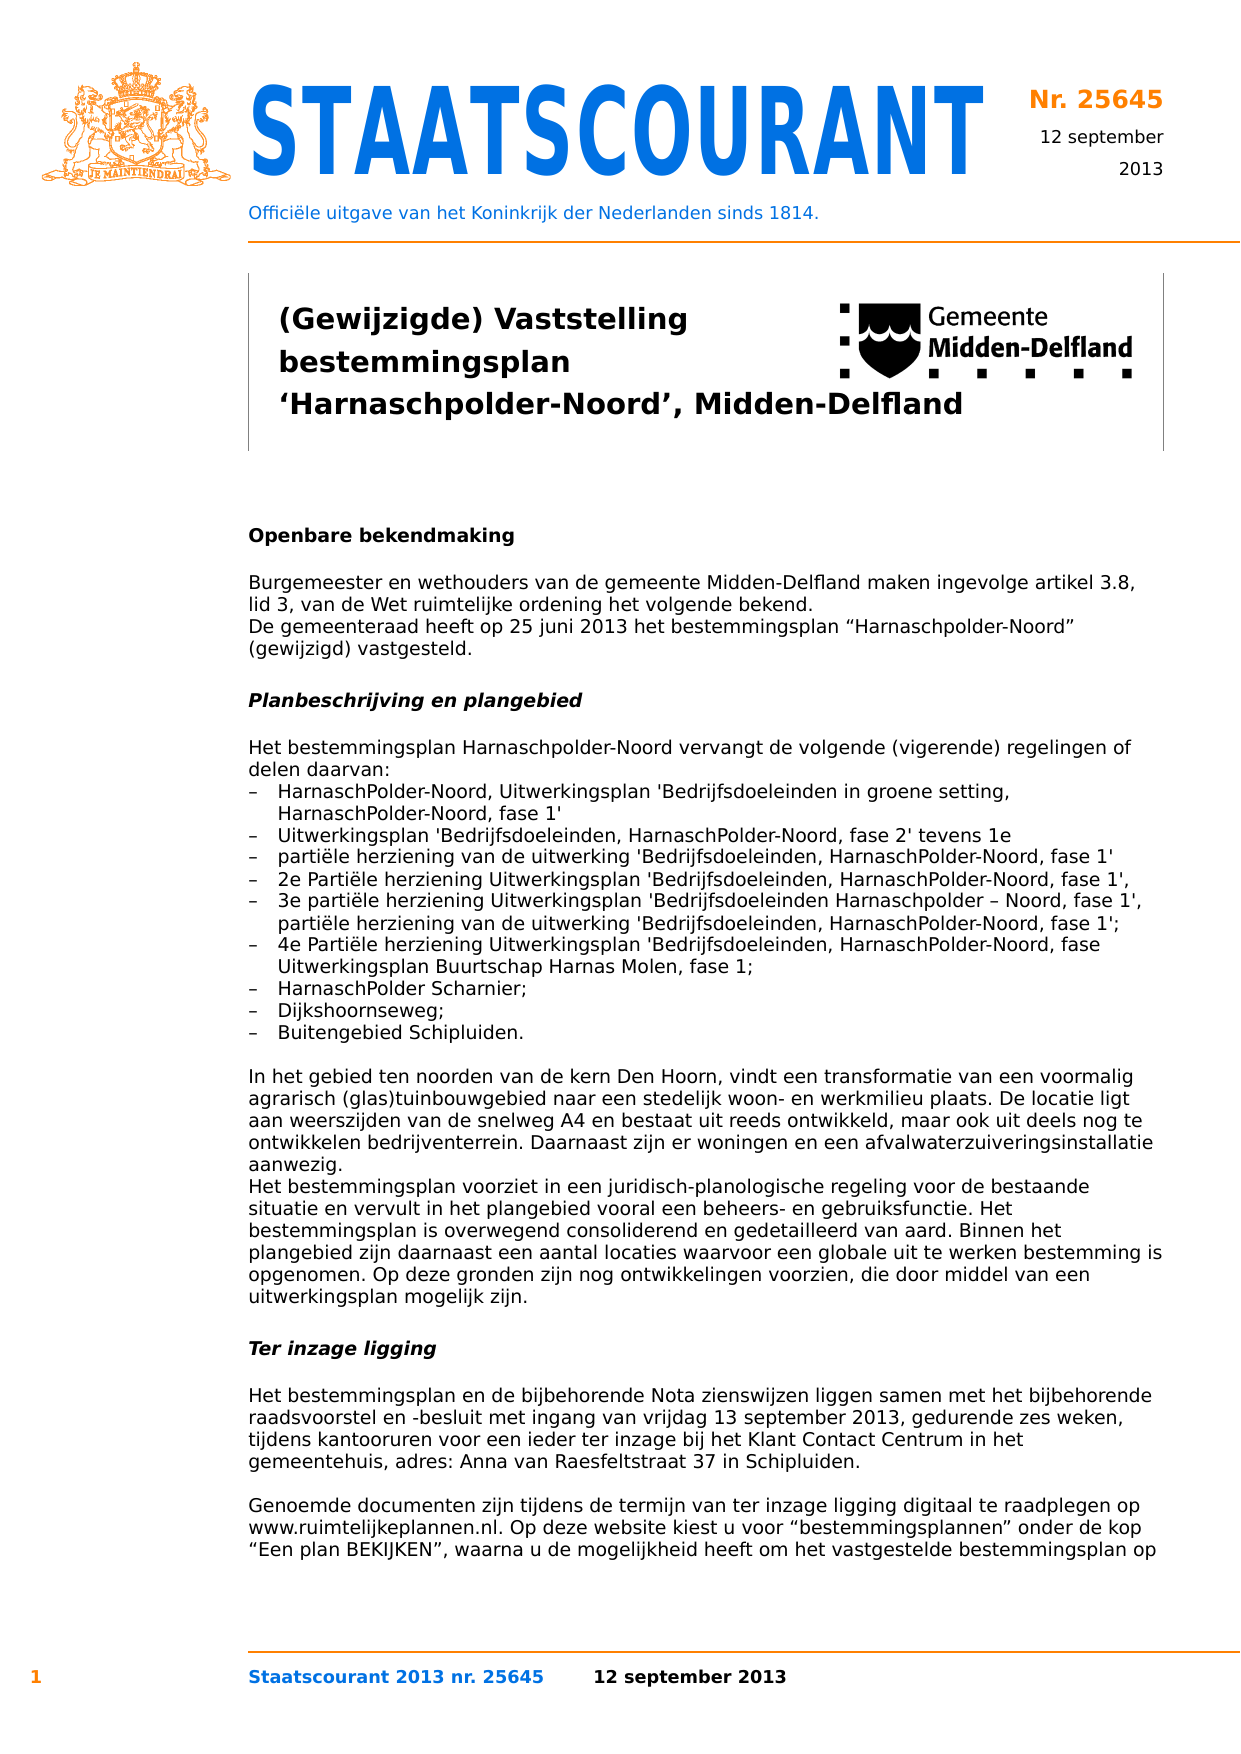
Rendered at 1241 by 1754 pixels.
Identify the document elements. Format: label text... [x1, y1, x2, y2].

text – HarnaschPolder Scharnier; [248, 978, 1163, 1000]
table_cell 12 september [998, 121, 1240, 153]
text – Buitengebied Schipluiden. [248, 1022, 1163, 1044]
picture [838, 302, 1134, 380]
picture [41, 62, 231, 186]
subtitle Openbare bekendmaking [248, 525, 1163, 547]
table_header Nr. 25645 [998, 62, 1240, 121]
table_cell Officiële uitgave van het Koninkrijk der Nederlanden sinds 1814. [248, 203, 1240, 241]
text Het bestemmingsplan en de bijbehorende Nota zienswijzen liggen samen met het bijbehorende raadsvoorstel en -besluit met ingang van vrijdag 13 september 2013, gedurende zes weken, tijdens kantooruren voor een ieder ter inzage bij het Klant Contact Centrum in het gemeentehuis, adres: Anna van Raesfeltstraat 37 in Schipluiden. [248, 1385, 1163, 1473]
text In het gebied ten noorden van de kern Den Hoorn, vindt een transformatie van een voormalig agrarisch (glas)tuinbouwgebied naar een stedelijk woon- en werkmilieu plaats. De locatie ligt aan weerszijden van de snelweg A4 en bestaat uit reeds ontwikkeld, maar ook uit deels nog te ontwikkelen bedrijventerrein. Daarnaast zijn er woningen en een afvalwaterzuiveringsinstallatie aanwezig. [248, 1066, 1163, 1176]
table_cell 2013 [998, 153, 1240, 203]
text Burgemeester en wethouders van de gemeente Midden-Delfland maken ingevolge artikel 3.8, lid 3, van de Wet ruimtelijke ordening het volgende bekend. [248, 572, 1163, 616]
text – 2e Partiële herziening Uitwerkingsplan 'Bedrijfsdoeleinden, HarnaschPolder-Noord, fase 1', [248, 868, 1163, 890]
text – partiële herziening van de uitwerking 'Bedrijfsdoeleinden, HarnaschPolder-Noord, fase 1' [248, 846, 1163, 868]
table_header STAATSCOURANT [248, 62, 998, 203]
text – HarnaschPolder-Noord, Uitwerkingsplan 'Bedrijfsdoeleinden in groene setting, HarnaschPolder-Noord, fase 1' [248, 781, 1163, 824]
subtitle (Gewijzigde) Vaststelling bestemmingsplan ‘Harnaschpolder-Noord’, Midden-Delfland [249, 273, 1163, 451]
subtitle Ter inzage ligging [248, 1338, 1163, 1360]
subtitle Planbeschrijving en plangebied [248, 689, 1163, 712]
text Genoemde documenten zijn tijdens de termijn van ter inzage ligging digitaal te raadplegen op www.ruimtelijkeplannen.nl. Op deze website kiest u voor “bestemmingsplannen” onder de kop “Een plan BEKIJKEN”, waarna u de mogelijkheid heeft om het vastgestelde bestemmingsplan op [248, 1495, 1163, 1561]
text – Uitwerkingsplan 'Bedrijfsdoeleinden, HarnaschPolder-Noord, fase 2' tevens 1e [248, 824, 1163, 846]
text – 3e partiële herziening Uitwerkingsplan 'Bedrijfsdoeleinden Harnaschpolder – Noord, fase 1', partiële herziening van de uitwerking 'Bedrijfsdoeleinden, HarnaschPolder-Noord, fase 1'; [248, 890, 1163, 934]
text De gemeenteraad heeft op 25 juni 2013 het bestemmingsplan “Harnaschpolder-Noord” (gewijzigd) vastgesteld. [248, 616, 1163, 659]
text – Dijkshoornseweg; [248, 1000, 1163, 1022]
text Het bestemmingsplan voorziet in een juridisch-planologische regeling voor de bestaande situatie en vervult in het plangebied vooral een beheers- en gebruiksfunctie. Het bestemmingsplan is overwegend consoliderend en gedetailleerd van aard. Binnen het plangebied zijn daarnaast een aantal locaties waarvoor een globale uit te werken bestemming is opgenomen. Op deze gronden zijn nog ontwikkelingen voorzien, die door middel van een uitwerkingsplan mogelijk zijn. [248, 1176, 1163, 1308]
text Het bestemmingsplan Harnaschpolder-Noord vervangt de volgende (vigerende) regelingen of delen daarvan: [248, 737, 1163, 781]
table_header [25, 62, 248, 241]
text – 4e Partiële herziening Uitwerkingsplan 'Bedrijfsdoeleinden, HarnaschPolder-Noord, fase Uitwerkingsplan Buurtschap Harnas Molen, fase 1; [248, 934, 1163, 978]
